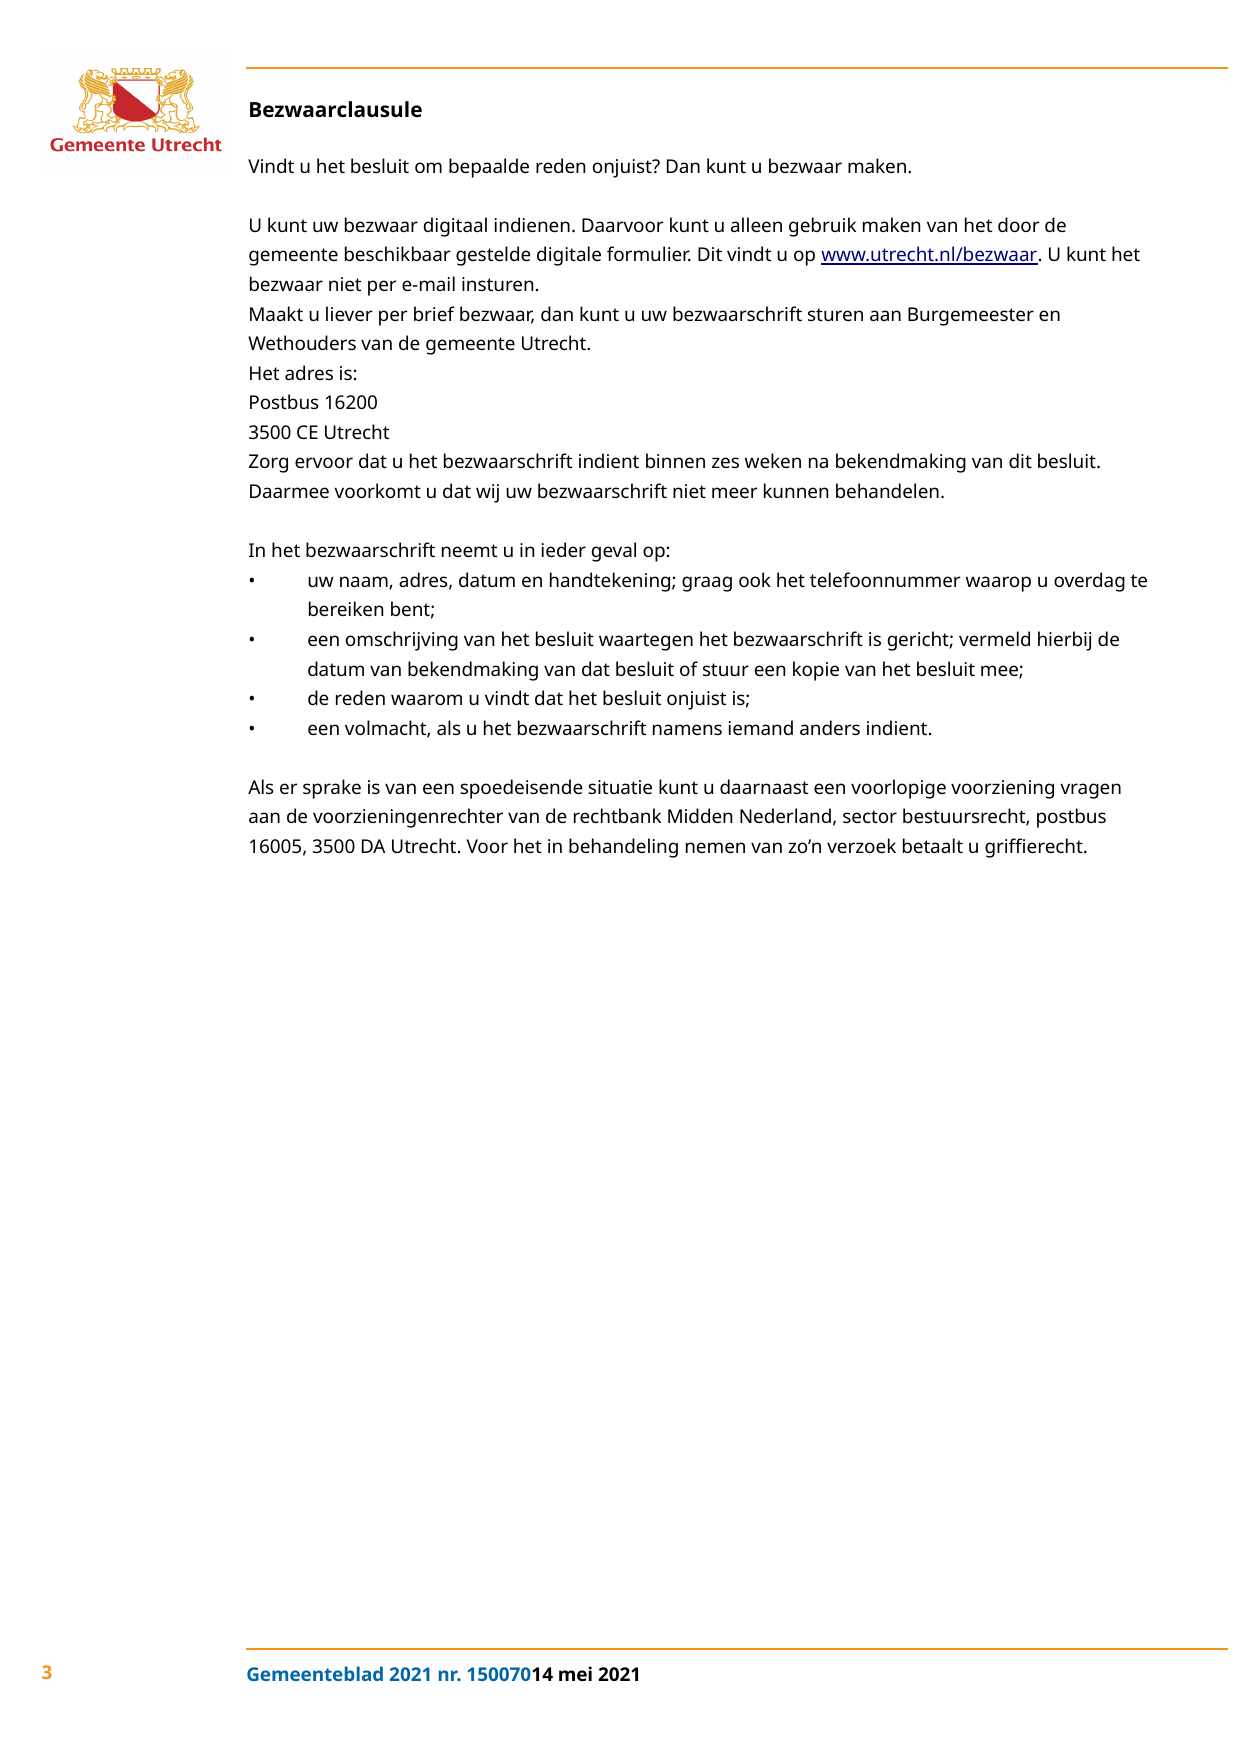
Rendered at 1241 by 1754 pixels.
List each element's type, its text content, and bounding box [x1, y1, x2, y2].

list een omschrijving van het besluit waartegen het bezwaarschrift is gericht; vermeld hierbij de datum van bekendmaking van dat besluit of stuur een kopie van het besluit mee; [248, 626, 1152, 682]
picture [41, 47, 231, 172]
text In het bezwaarschrift neemt u in ieder geval op: [248, 537, 1152, 563]
text Bezwaarclausule [248, 95, 1152, 123]
text Zorg ervoor dat u het bezwaarschrift indient binnen zes weken na bekendmaking van dit besluit. Daarmee voorkomt u dat wij uw bezwaarschrift niet meer kunnen behandelen. [248, 449, 1152, 504]
text Het adres is: [248, 360, 1152, 386]
list de reden waarom u vindt dat het besluit onjuist is; [248, 685, 1152, 711]
text U kunt uw bezwaar digitaal indienen. Daarvoor kunt u alleen gebruik maken van het door de gemeente beschikbaar gestelde digitale formulier. Dit vindt u op www.utrecht.nl/bezwaar. U kunt het bezwaar niet per e-mail insturen. [248, 212, 1152, 297]
text 3500 CE Utrecht [248, 419, 1152, 445]
text Postbus 16200 [248, 389, 1152, 415]
text Als er sprake is van een spoedeisende situatie kunt u daarnaast een voorlopige voorziening vragen aan de voorzieningenrechter van de rechtbank Midden Nederland, sector bestuursrecht, postbus 16005, 3500 DA Utrecht. Voor het in behandeling nemen van zo’n verzoek betaalt u griffierecht. [248, 774, 1152, 859]
list een volmacht, als u het bezwaarschrift namens iemand anders indient. [248, 715, 1152, 741]
text Vindt u het besluit om bepaalde reden onjuist? Dan kunt u bezwaar maken. [248, 153, 1152, 179]
text Maakt u liever per brief bezwaar, dan kunt u uw bezwaarschrift sturen aan Burgemeester en Wethouders van de gemeente Utrecht. [248, 301, 1152, 356]
list uw naam, adres, datum en handtekening; graag ook het telefoonnummer waarop u overdag te bereiken bent; [248, 567, 1152, 622]
